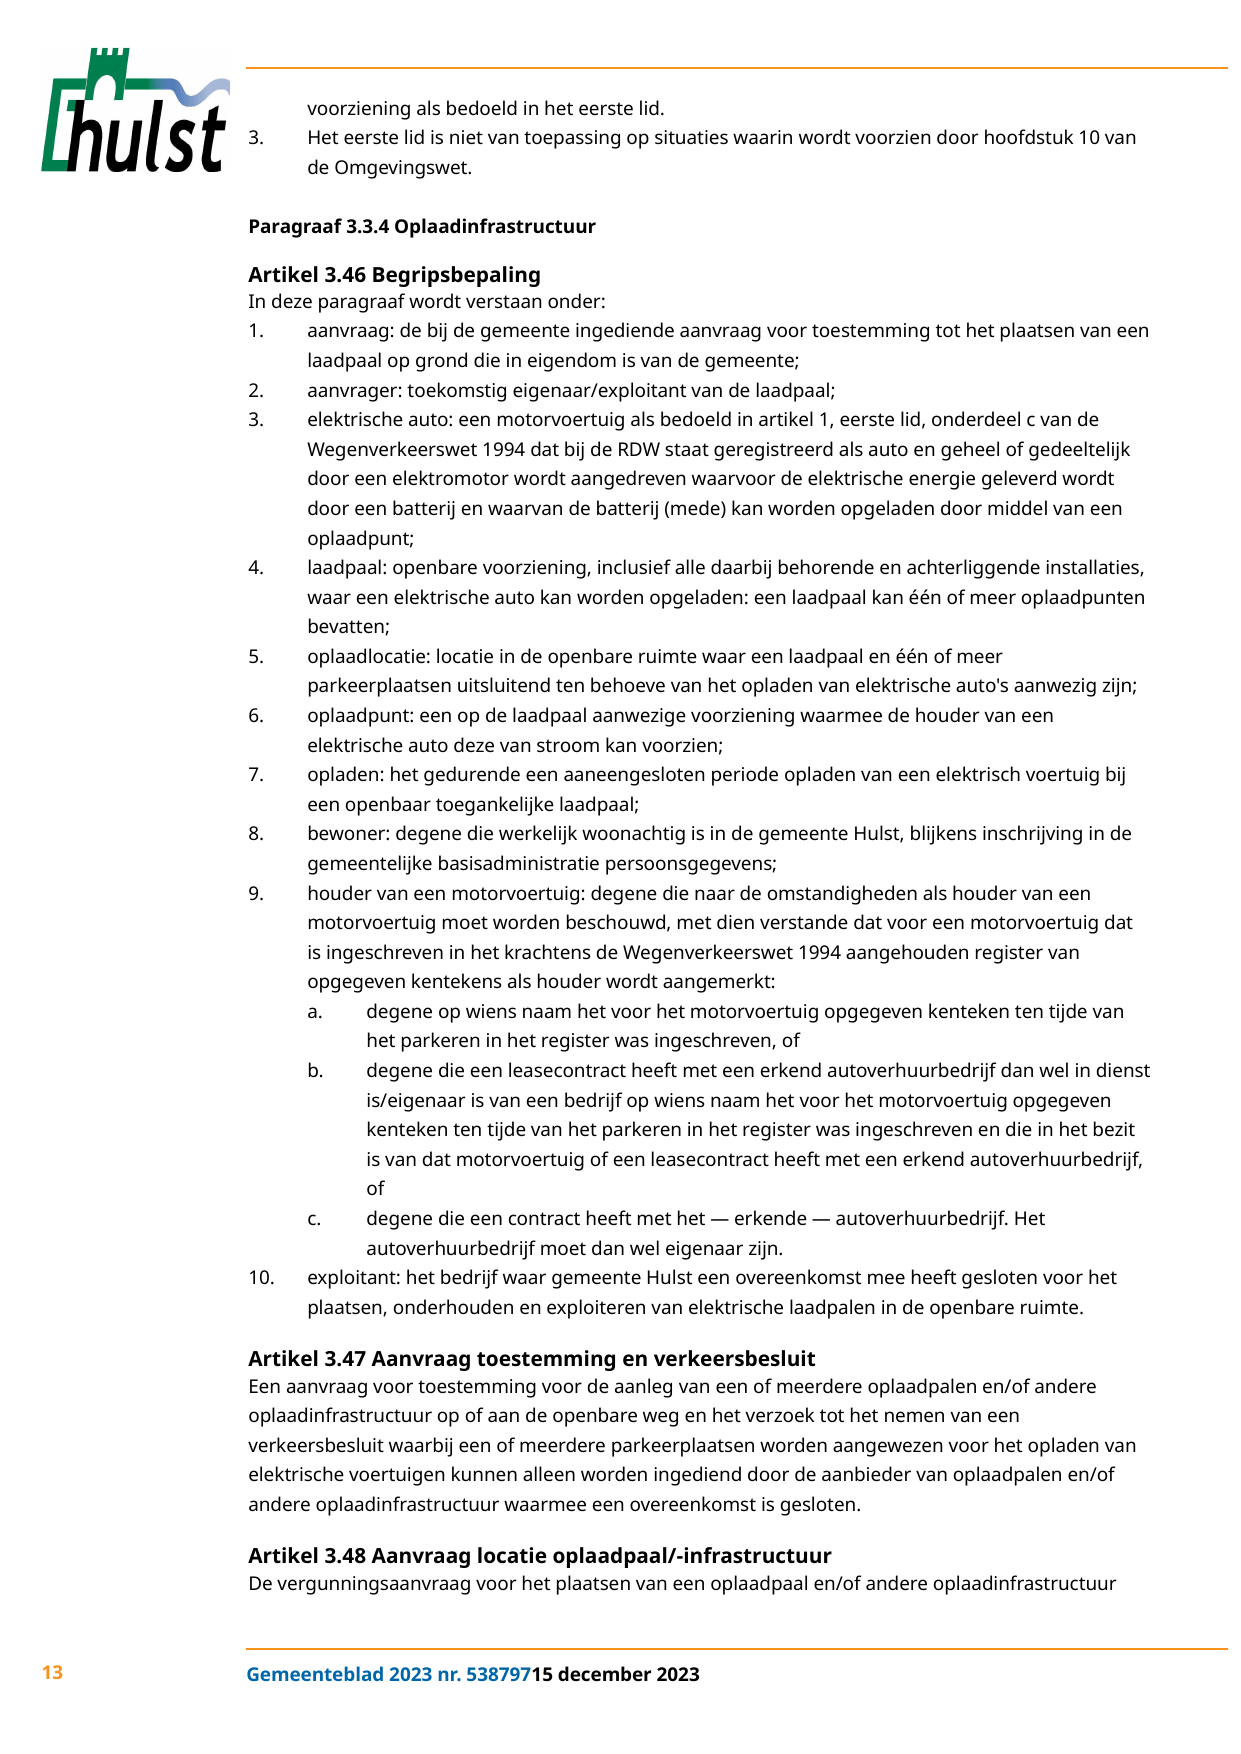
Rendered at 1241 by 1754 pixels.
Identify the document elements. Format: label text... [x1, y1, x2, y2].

picture [41, 47, 231, 172]
list voorziening als bedoeld in het eerste lid. [248, 95, 1152, 121]
list bewoner: degene die werkelijk woonachtig is in de gemeente Hulst, blijkens inschrijving in de gemeentelijke basisadministratie persoonsgegevens; [248, 821, 1152, 876]
list elektrische auto: een motorvoertuig als bedoeld in artikel 1, eerste lid, onderdeel c van de Wegenverkeerswet 1994 dat bij de RDW staat geregistreerd als auto en geheel of gedeeltelijk door een elektromotor wordt aangedreven waarvoor de elektrische energie geleverd wordt door een batterij en waarvan de batterij (mede) kan worden opgeladen door middel van een oplaadpunt; [248, 406, 1152, 551]
list houder van een motorvoertuig: degene die naar de omstandigheden als houder van een motorvoertuig moet worden beschouwd, met dien verstande dat voor een motorvoertuig dat is ingeschreven in het krachtens de Wegenverkeerswet 1994 aangehouden register van opgegeven kentekens als houder wordt aangemerkt: [248, 880, 1152, 994]
text Artikel 3.47 Aanvraag toestemming en verkeersbesluit [248, 1344, 1152, 1373]
text Een aanvraag voor toestemming voor de aanleg van een of meerdere oplaadpalen en/of andere oplaadinfrastructuur op of aan de openbare weg en het verzoek tot het nemen van een verkeersbesluit waarbij een of meerdere parkeerplaatsen worden aangewezen voor het opladen van elektrische voertuigen kunnen alleen worden ingediend door de aanbieder van oplaadpalen en/of andere oplaadinfrastructuur waarmee een overeenkomst is gesloten. [248, 1373, 1152, 1517]
text Paragraaf 3.3.4 Oplaadinfrastructuur [248, 213, 1152, 239]
list oplaadlocatie: locatie in de openbare ruimte waar een laadpaal en één of meer parkeerplaatsen uitsluitend ten behoeve van het opladen van elektrische auto's aanwezig zijn; [248, 643, 1152, 698]
list Het eerste lid is niet van toepassing op situaties waarin wordt voorzien door hoofdstuk 10 van de Omgevingswet. [248, 124, 1152, 180]
list opladen: het gedurende een aaneengesloten periode opladen van een elektrisch voertuig bij een openbaar toegankelijke laadpaal; [248, 761, 1152, 817]
text Artikel 3.48 Aanvraag locatie oplaadpaal/-infrastructuur [248, 1542, 1152, 1570]
text Artikel 3.46 Begripsbepaling [248, 260, 1152, 288]
list oplaadpunt: een op de laadpaal aanwezige voorziening waarmee de houder van een elektrische auto deze van stroom kan voorzien; [248, 702, 1152, 758]
text In deze paragraaf wordt verstaan onder: [248, 288, 1152, 314]
text De vergunningsaanvraag voor het plaatsen van een oplaadpaal en/of andere oplaadinfrastructuur [248, 1570, 1152, 1596]
list laadpaal: openbare voorziening, inclusief alle daarbij behorende en achterliggende installaties, waar een elektrische auto kan worden opgeladen: een laadpaal kan één of meer oplaadpunten bevatten; [248, 554, 1152, 639]
list aanvraag: de bij de gemeente ingediende aanvraag voor toestemming tot het plaatsen van een laadpaal op grond die in eigendom is van de gemeente; [248, 318, 1152, 373]
list degene op wiens naam het voor het motorvoertuig opgegeven kenteken ten tijde van het parkeren in het register was ingeschreven, of [307, 998, 1152, 1053]
list degene die een contract heeft met het — erkende — autoverhuurbedrijf. Het autoverhuurbedrijf moet dan wel eigenaar zijn. [307, 1205, 1152, 1261]
list exploitant: het bedrijf waar gemeente Hulst een overeenkomst mee heeft gesloten voor het plaatsen, onderhouden en exploiteren van elektrische laadpalen in de openbare ruimte. [248, 1264, 1152, 1320]
list degene die een leasecontract heeft met een erkend autoverhuurbedrijf dan wel in dienst is/eigenaar is van een bedrijf op wiens naam het voor het motorvoertuig opgegeven kenteken ten tijde van het parkeren in het register was ingeschreven en die in het bezit is van dat motorvoertuig of een leasecontract heeft met een erkend autoverhuurbedrijf, of [307, 1057, 1152, 1201]
list aanvrager: toekomstig eigenaar/exploitant van de laadpaal; [248, 377, 1152, 403]
